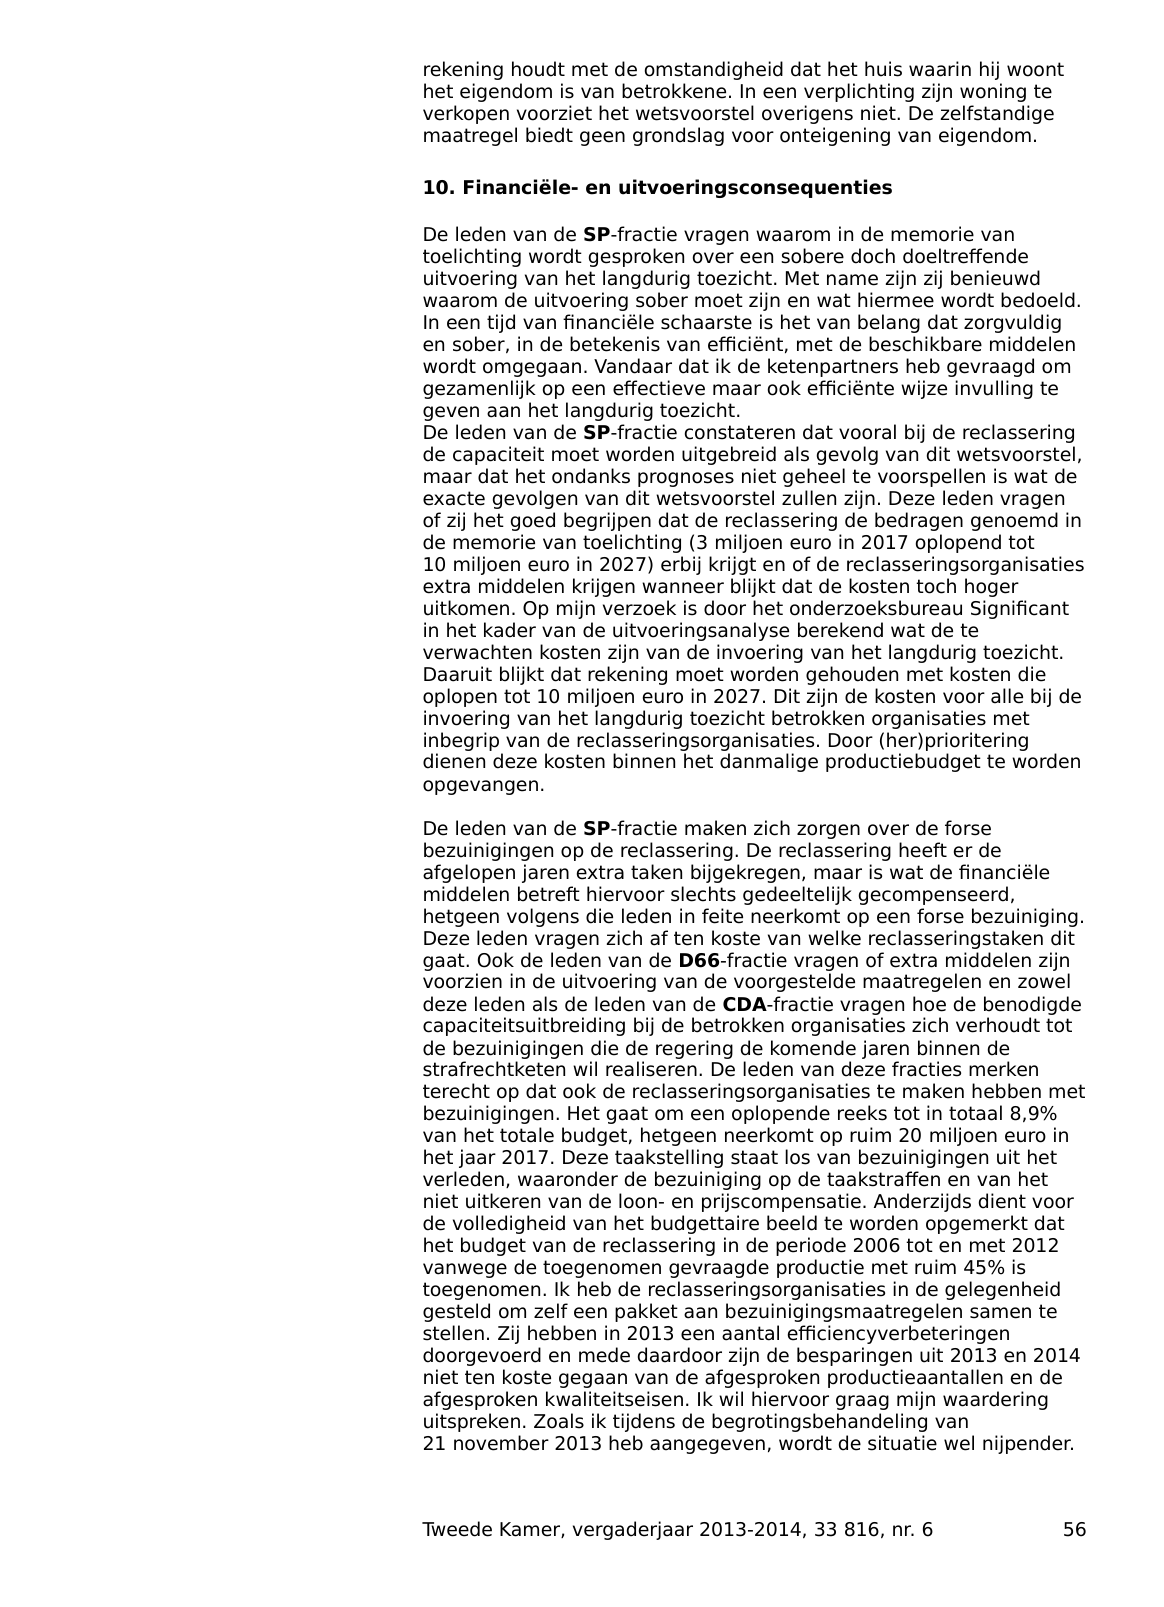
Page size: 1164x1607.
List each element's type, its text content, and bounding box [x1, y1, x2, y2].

text De leden van de SP-fractie vragen waarom in de memorie van toelichting wordt gesproken over een sobere doch doeltreffende uitvoering van het langdurig toezicht. Met name zijn zij benieuwd waarom de uitvoering sober moet zijn en wat hiermee wordt bedoeld. In een tijd van financiële schaarste is het van belang dat zorgvuldig en sober, in de betekenis van efficiënt, met de beschikbare middelen wordt omgegaan. Vandaar dat ik de ketenpartners heb gevraagd om gezamenlijk op een effectieve maar ook efficiënte wijze invulling te geven aan het langdurig toezicht. [422, 224, 1087, 422]
text rekening houdt met de omstandigheid dat het huis waarin hij woont het eigendom is van betrokkene. In een verplichting zijn woning te verkopen voorziet het wetsvoorstel overigens niet. De zelfstandige maatregel biedt geen grondslag voor onteigening van eigendom. [422, 59, 1087, 147]
text De leden van de SP-fractie maken zich zorgen over de forse bezuinigingen op de reclassering. De reclassering heeft er de afgelopen jaren extra taken bijgekregen, maar is wat de financiële middelen betreft hiervoor slechts gedeeltelijk gecompenseerd, hetgeen volgens die leden in feite neerkomt op een forse bezuiniging. Deze leden vragen zich af ten koste van welke reclasseringstaken dit gaat. Ook de leden van de D66-fractie vragen of extra middelen zijn voorzien in de uitvoering van de voorgestelde maatregelen en zowel deze leden als de leden van de CDA-fractie vragen hoe de benodigde capaciteitsuitbreiding bij de betrokken organisaties zich verhoudt tot de bezuinigingen die de regering de komende jaren binnen de strafrechtketen wil realiseren. De leden van deze fracties merken terecht op dat ook de reclasseringsorganisaties te maken hebben met bezuinigingen. Het gaat om een oplopende reeks tot in totaal 8,9% van het totale budget, hetgeen neerkomt op ruim 20 miljoen euro in het jaar 2017. Deze taakstelling staat los van bezuinigingen uit het verleden, waaronder de bezuiniging op de taakstraffen en van het niet uitkeren van de loon- en prijscompensatie. Anderzijds dient voor de volledigheid van het budgettaire beeld te worden opgemerkt dat het budget van de reclassering in de periode 2006 tot en met 2012 vanwege de toegenomen gevraagde productie met ruim 45% is toegenomen. Ik heb de reclasseringsorganisaties in de gelegenheid gesteld om zelf een pakket aan bezuinigingsmaatregelen samen te stellen. Zij hebben in 2013 een aantal efficiencyverbeteringen doorgevoerd en mede daardoor zijn de besparingen uit 2013 en 2014 niet ten koste gegaan van de afgesproken productieaantallen en de afgesproken kwaliteitseisen. Ik wil hiervoor graag mijn waardering uitspreken. Zoals ik tijdens de begrotingsbehandeling van 21 november 2013 heb aangegeven, wordt de situatie wel nijpender. [422, 818, 1087, 1455]
text De leden van de SP-fractie constateren dat vooral bij de reclassering de capaciteit moet worden uitgebreid als gevolg van dit wetsvoorstel, maar dat het ondanks prognoses niet geheel te voorspellen is wat de exacte gevolgen van dit wetsvoorstel zullen zijn. Deze leden vragen of zij het goed begrijpen dat de reclassering de bedragen genoemd in de memorie van toelichting (3 miljoen euro in 2017 oplopend tot 10 miljoen euro in 2027) erbij krijgt en of de reclasseringsorganisaties extra middelen krijgen wanneer blijkt dat de kosten toch hoger uitkomen. Op mijn verzoek is door het onderzoeksbureau Significant in het kader van de uitvoeringsanalyse berekend wat de te verwachten kosten zijn van de invoering van het langdurig toezicht. Daaruit blijkt dat rekening moet worden gehouden met kosten die oplopen tot 10 miljoen euro in 2027. Dit zijn de kosten voor alle bij de invoering van het langdurig toezicht betrokken organisaties met inbegrip van de reclasseringsorganisaties. Door (her)prioritering dienen deze kosten binnen het danmalige productiebudget te worden opgevangen. [422, 422, 1087, 795]
subtitle 10. Financiële- en uitvoeringsconsequenties [422, 177, 1087, 199]
